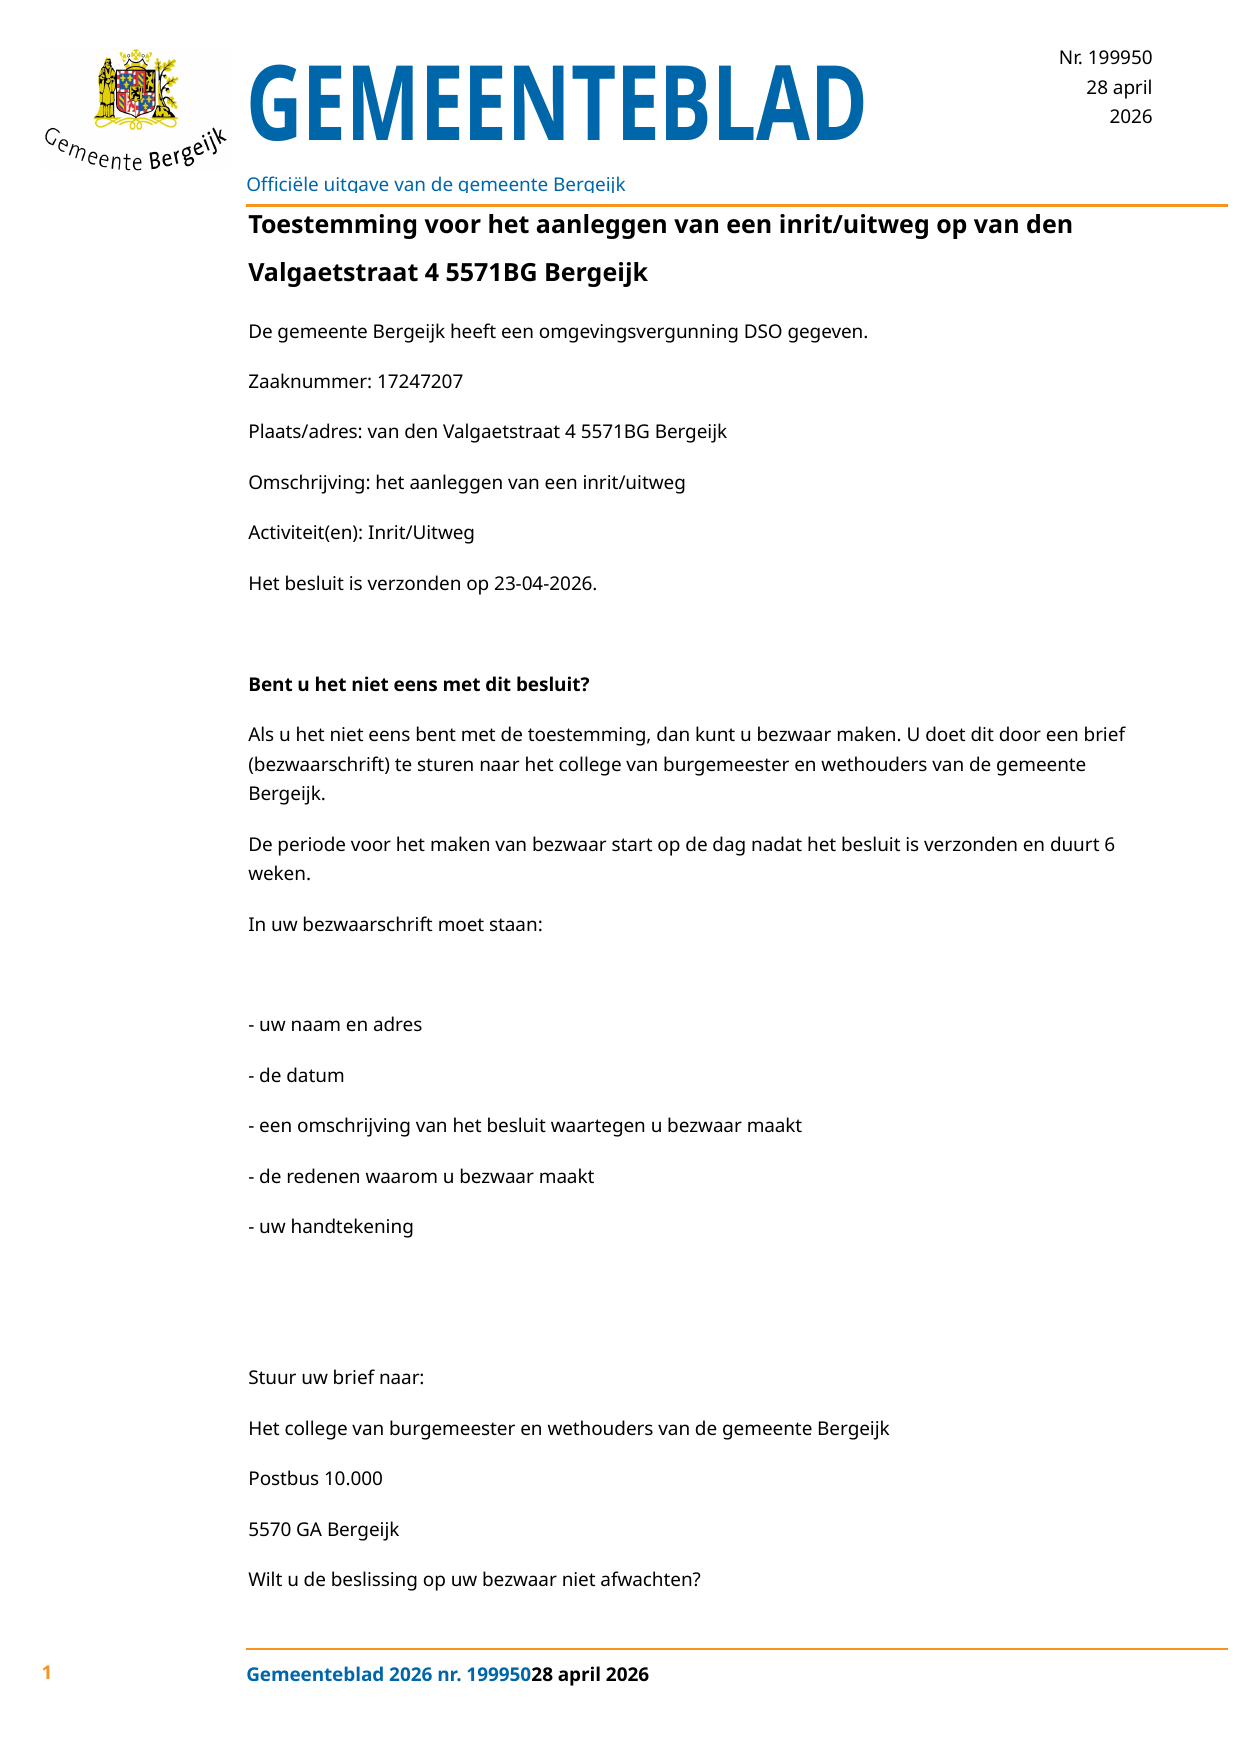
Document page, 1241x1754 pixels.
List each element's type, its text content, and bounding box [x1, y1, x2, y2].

text - de datum [248, 1062, 1152, 1088]
text Als u het niet eens bent met de toestemming, dan kunt u bezwaar maken. U doet dit door een brief (bezwaarschrift) te sturen naar het college van burgemeester en wethouders van de gemeente Bergeijk. [248, 721, 1152, 806]
text De gemeente Bergeijk heeft een omgevingsvergunning DSO gegeven. [248, 318, 1152, 344]
text Plaats/adres: van den Valgaetstraat 4 5571BG Bergeijk [248, 419, 1152, 444]
text Toestemming voor het aanleggen van een inrit/uitweg op van den Valgaetstraat 4 5571BG Bergeijk [248, 207, 1152, 288]
text Activiteit(en): Inrit/Uitweg [248, 519, 1152, 545]
text Stuur uw brief naar: [248, 1364, 1152, 1390]
text Het college van burgemeester en wethouders van de gemeente Bergeijk [248, 1415, 1152, 1441]
text In uw bezwaarschrift moet staan: [248, 911, 1152, 937]
text - uw naam en adres [248, 1012, 1152, 1037]
text - de redenen waarom u bezwaar maakt [248, 1163, 1152, 1189]
text Het besluit is verzonden op 23-04-2026. [248, 570, 1152, 596]
text Zaaknummer: 17247207 [248, 368, 1152, 394]
picture [41, 47, 231, 172]
text Postbus 10.000 [248, 1465, 1152, 1491]
text De periode voor het maken van bezwaar start op de dag nadat het besluit is verzonden en duurt 6 weken. [248, 831, 1152, 886]
text Bent u het niet eens met dit besluit? [248, 671, 1152, 697]
text - uw handtekening [248, 1213, 1152, 1239]
text - een omschrijving van het besluit waartegen u bezwaar maakt [248, 1112, 1152, 1138]
text 5570 GA Bergeijk [248, 1516, 1152, 1542]
text Omschrijving: het aanleggen van een inrit/uitweg [248, 469, 1152, 495]
text Wilt u de beslissing op uw bezwaar niet afwachten? [248, 1566, 1152, 1592]
